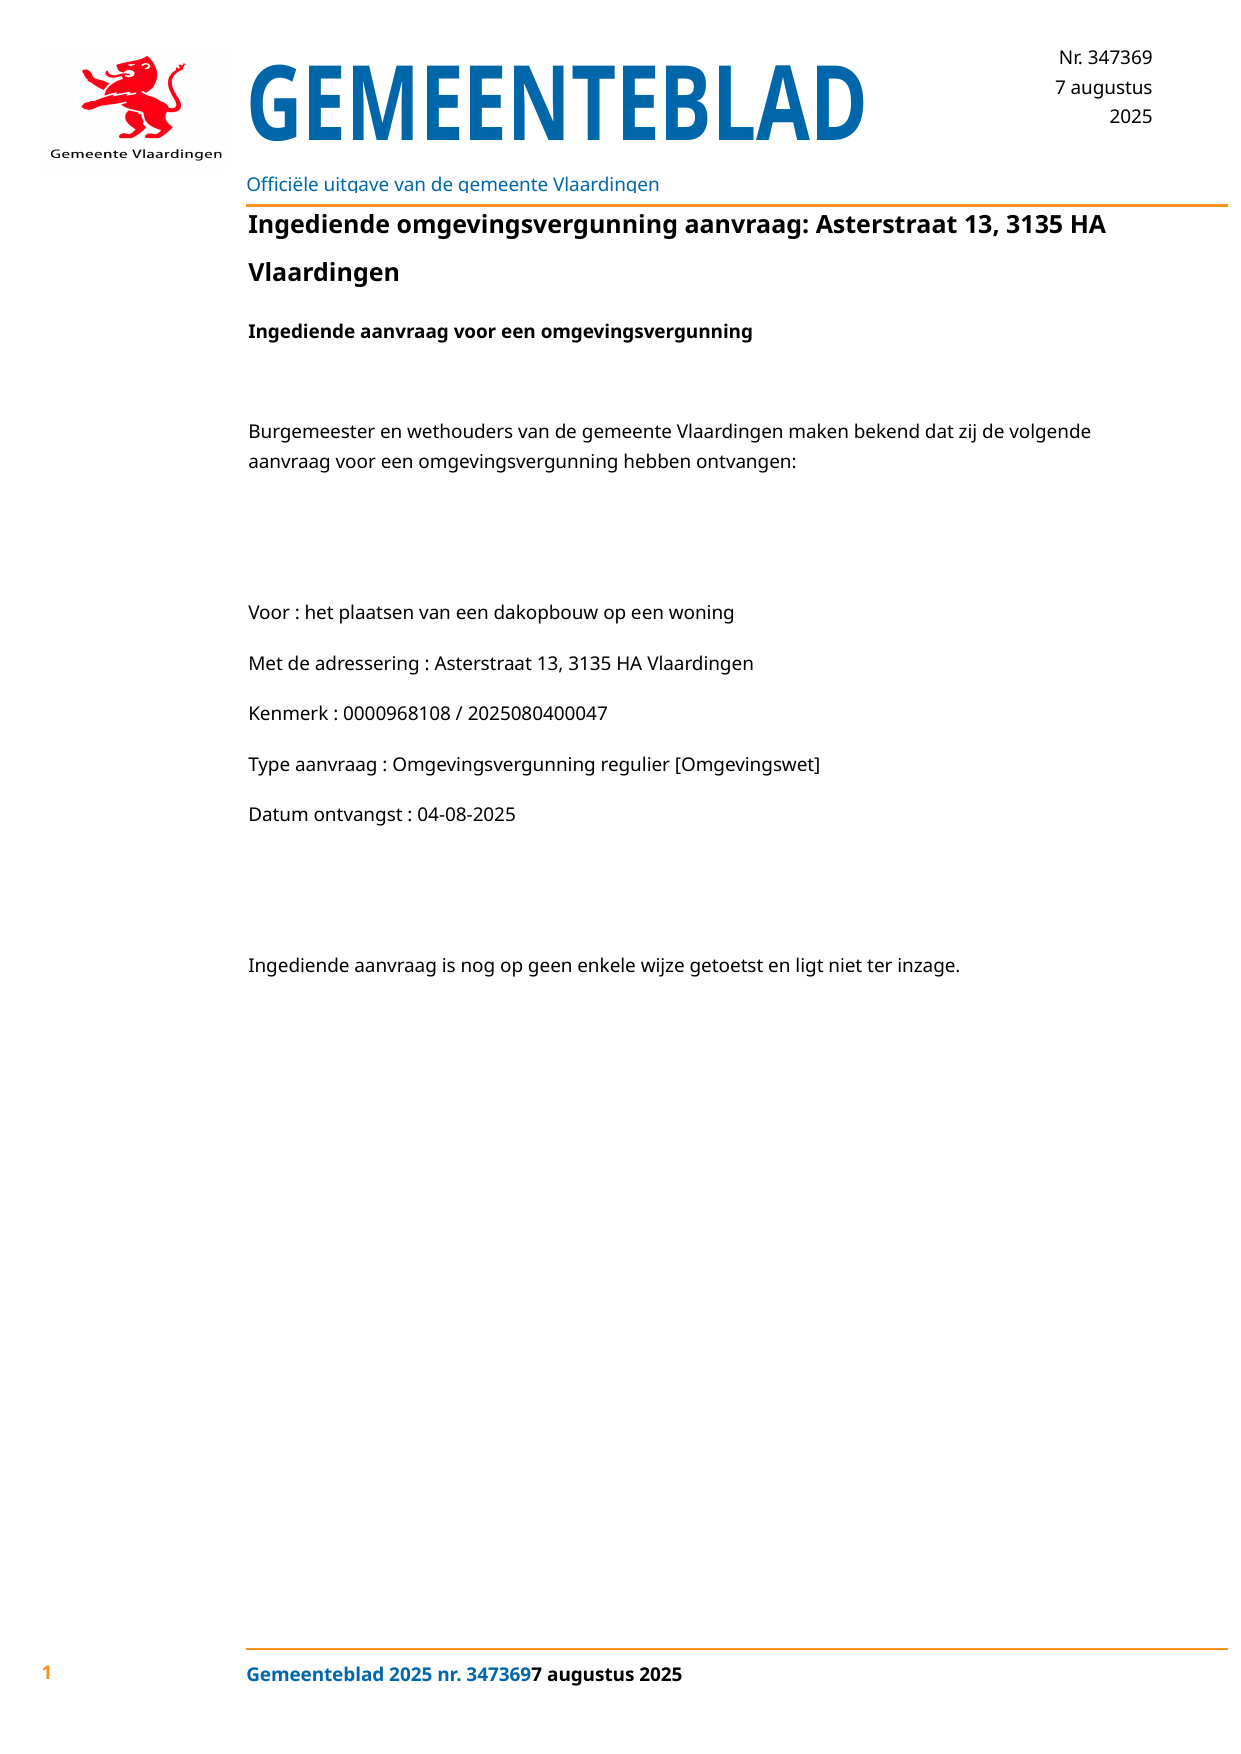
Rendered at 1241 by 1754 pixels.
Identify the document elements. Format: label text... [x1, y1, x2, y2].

text Met de adressering : Asterstraat 13, 3135 HA Vlaardingen [248, 650, 1152, 676]
text Ingediende omgevingsvergunning aanvraag: Asterstraat 13, 3135 HA Vlaardingen [248, 207, 1152, 288]
picture [41, 47, 231, 172]
text Type aanvraag : Omgevingsvergunning regulier [Omgevingswet] [248, 751, 1152, 777]
text Datum ontvangst : 04-08-2025 [248, 801, 1152, 827]
text Kenmerk : 0000968108 / 2025080400047 [248, 700, 1152, 726]
text Ingediende aanvraag voor een omgevingsvergunning [248, 318, 1152, 344]
text Voor : het plaatsen van een dakopbouw op een woning [248, 599, 1152, 625]
text Ingediende aanvraag is nog op geen enkele wijze getoetst en ligt niet ter inzage. [248, 952, 1152, 978]
text Burgemeester en wethouders van de gemeente Vlaardingen maken bekend dat zij de volgende aanvraag voor een omgevingsvergunning hebben ontvangen: [248, 419, 1152, 474]
